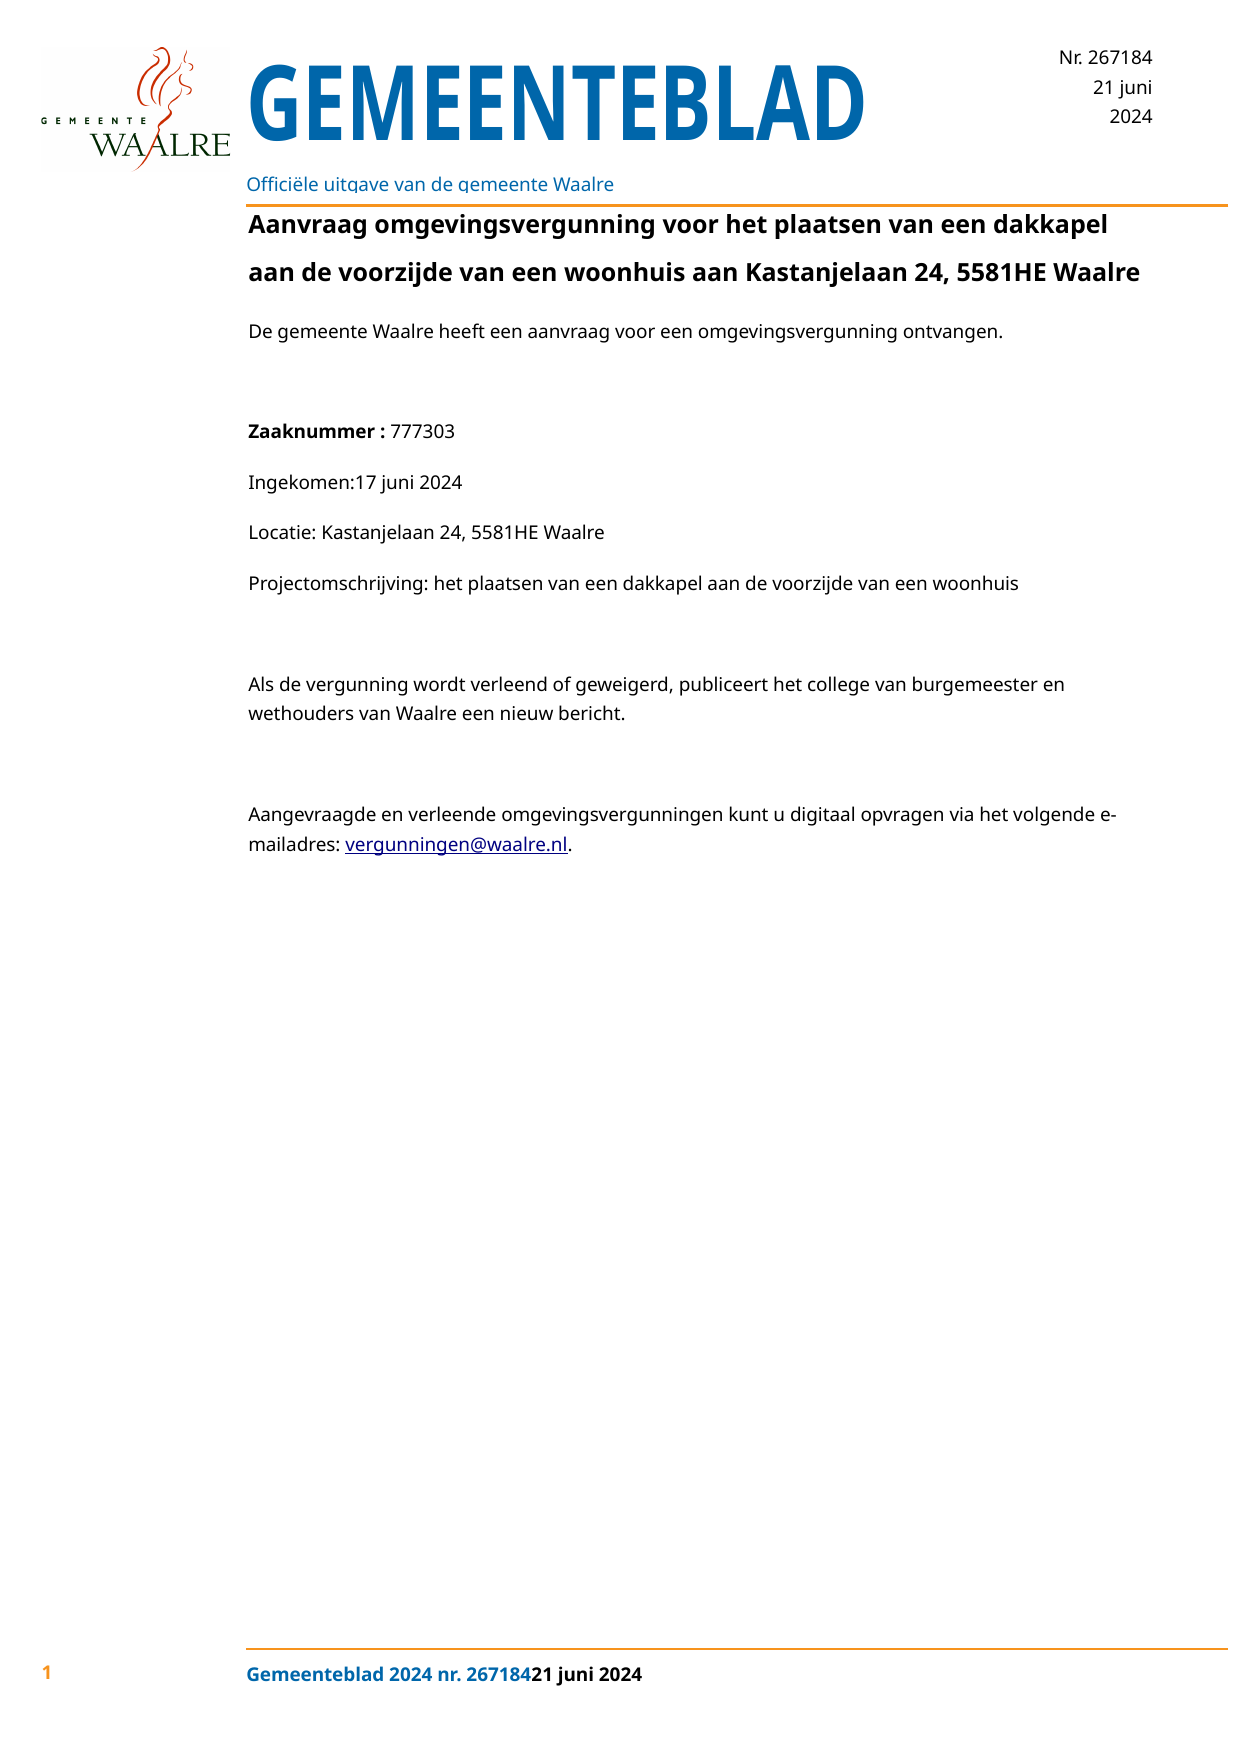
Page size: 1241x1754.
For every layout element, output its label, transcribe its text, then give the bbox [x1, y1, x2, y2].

text De gemeente Waalre heeft een aanvraag voor een omgevingsvergunning ontvangen. [248, 318, 1152, 344]
text Aangevraagde en verleende omgevingsvergunningen kunt u digitaal opvragen via het volgende e-mailadres: vergunningen@waalre.nl. [248, 801, 1152, 857]
text Locatie: Kastanjelaan 24, 5581HE Waalre [248, 519, 1152, 545]
text Ingekomen:17 juni 2024 [248, 469, 1152, 495]
text Aanvraag omgevingsvergunning voor het plaatsen van een dakkapel aan de voorzijde van een woonhuis aan Kastanjelaan 24, 5581HE Waalre [248, 207, 1152, 288]
picture [41, 47, 231, 172]
text Zaaknummer : 777303 [248, 419, 1152, 444]
text Projectomschrijving: het plaatsen van een dakkapel aan de voorzijde van een woonhuis [248, 570, 1152, 596]
text Als de vergunning wordt verleend of geweigerd, publiceert het college van burgemeester en wethouders van Waalre een nieuw bericht. [248, 671, 1152, 726]
